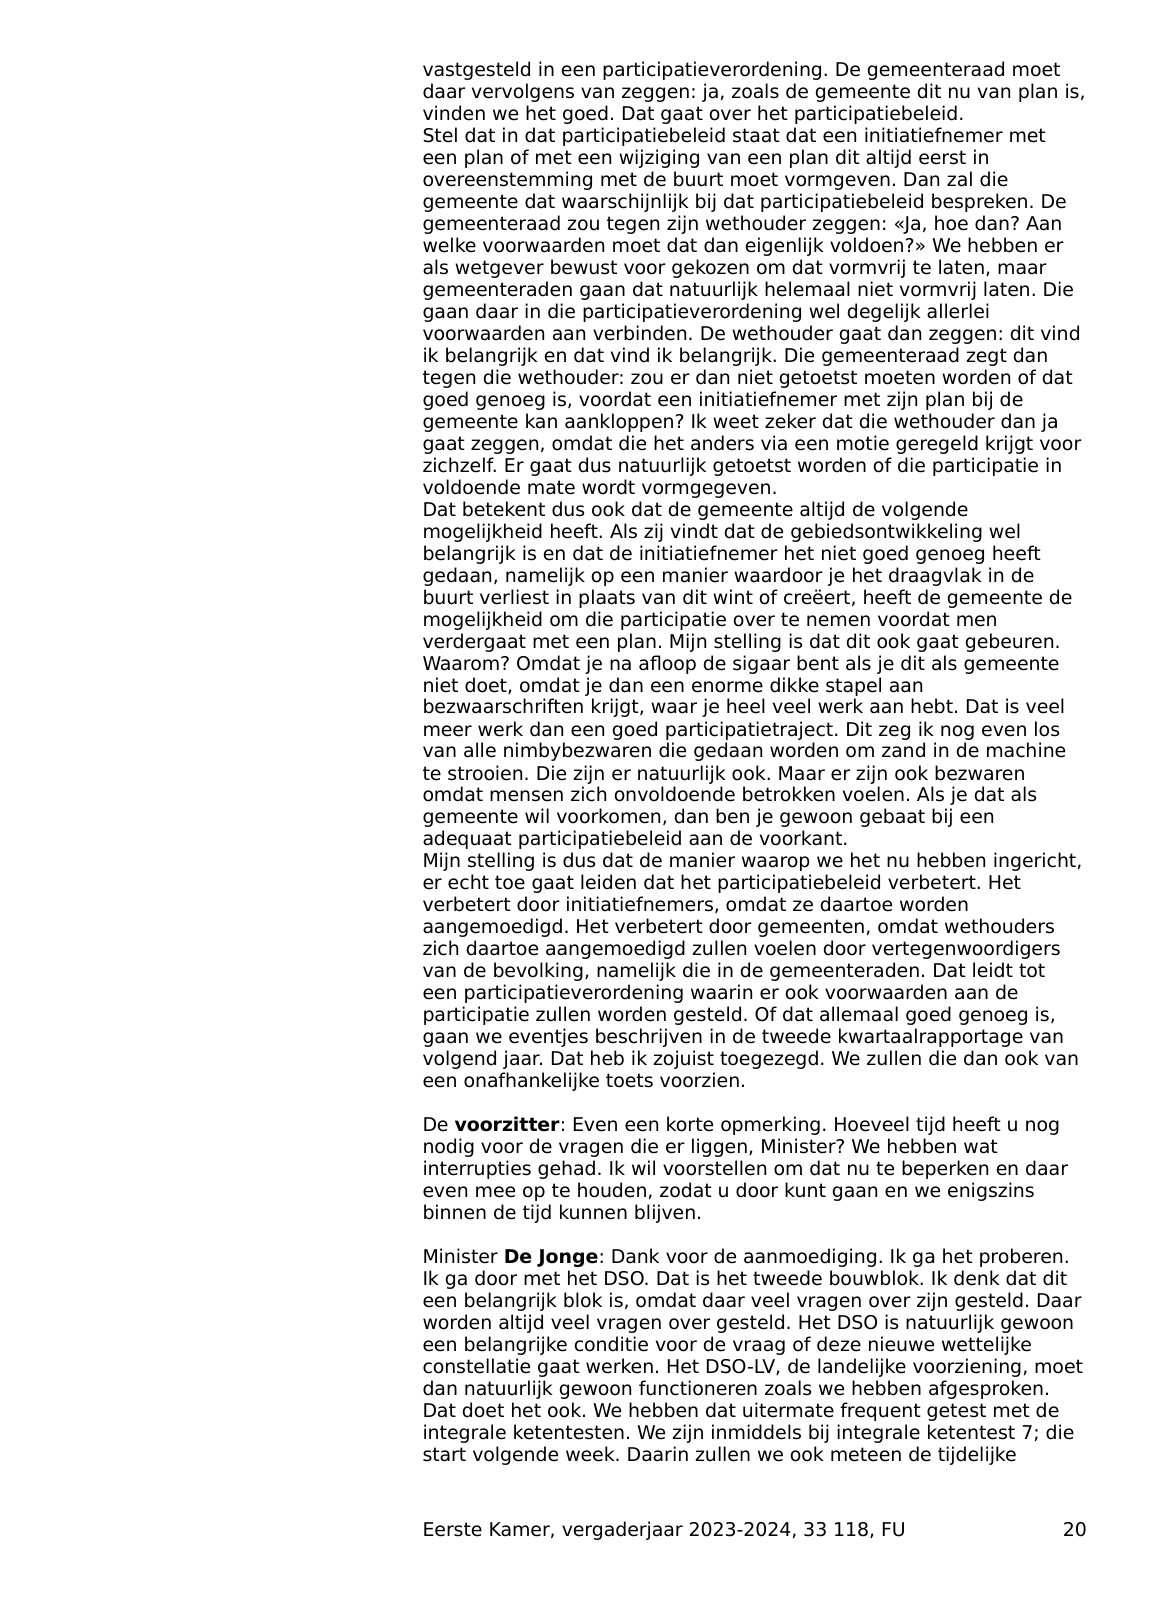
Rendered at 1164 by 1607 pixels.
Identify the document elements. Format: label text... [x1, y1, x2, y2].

text vastgesteld in een participatieverordening. De gemeenteraad moet daar vervolgens van zeggen: ja, zoals de gemeente dit nu van plan is, vinden we het goed. Dat gaat over het participatiebeleid. [422, 59, 1087, 125]
text Dat betekent dus ook dat de gemeente altijd de volgende mogelijkheid heeft. Als zij vindt dat de gebiedsontwikkeling wel belangrijk is en dat de initiatiefnemer het niet goed genoeg heeft gedaan, namelijk op een manier waardoor je het draagvlak in de buurt verliest in plaats van dit wint of creëert, heeft de gemeente de mogelijkheid om die participatie over te nemen voordat men verdergaat met een plan. Mijn stelling is dat dit ook gaat gebeuren. Waarom? Omdat je na afloop de sigaar bent als je dit als gemeente niet doet, omdat je dan een enorme dikke stapel aan bezwaarschriften krijgt, waar je heel veel werk aan hebt. Dat is veel meer werk dan een goed participatietraject. Dit zeg ik nog even los van alle nimbybezwaren die gedaan worden om zand in de machine te strooien. Die zijn er natuurlijk ook. Maar er zijn ook bezwaren omdat mensen zich onvoldoende betrokken voelen. Als je dat als gemeente wil voorkomen, dan ben je gewoon gebaat bij een adequaat participatiebeleid aan de voorkant. [422, 499, 1087, 850]
text Stel dat in dat participatiebeleid staat dat een initiatiefnemer met een plan of met een wijziging van een plan dit altijd eerst in overeenstemming met de buurt moet vormgeven. Dan zal die gemeente dat waarschijnlijk bij dat participatiebeleid bespreken. De gemeenteraad zou tegen zijn wethouder zeggen: «Ja, hoe dan? Aan welke voorwaarden moet dat dan eigenlijk voldoen?» We hebben er als wetgever bewust voor gekozen om dat vormvrij te laten, maar gemeenteraden gaan dat natuurlijk helemaal niet vormvrij laten. Die gaan daar in die participatieverordening wel degelijk allerlei voorwaarden aan verbinden. De wethouder gaat dan zeggen: dit vind ik belangrijk en dat vind ik belangrijk. Die gemeenteraad zegt dan tegen die wethouder: zou er dan niet getoetst moeten worden of dat goed genoeg is, voordat een initiatiefnemer met zijn plan bij de gemeente kan aankloppen? Ik weet zeker dat die wethouder dan ja gaat zeggen, omdat die het anders via een motie geregeld krijgt voor zichzelf. Er gaat dus natuurlijk getoetst worden of die participatie in voldoende mate wordt vormgegeven. [422, 125, 1087, 499]
text Mijn stelling is dus dat de manier waarop we het nu hebben ingericht, er echt toe gaat leiden dat het participatiebeleid verbetert. Het verbetert door initiatiefnemers, omdat ze daartoe worden aangemoedigd. Het verbetert door gemeenten, omdat wethouders zich daartoe aangemoedigd zullen voelen door vertegenwoordigers van de bevolking, namelijk die in de gemeenteraden. Dat leidt tot een participatieverordening waarin er ook voorwaarden aan de participatie zullen worden gesteld. Of dat allemaal goed genoeg is, gaan we eventjes beschrijven in de tweede kwartaalrapportage van volgend jaar. Dat heb ik zojuist toegezegd. We zullen die dan ook van een onafhankelijke toets voorzien. [422, 850, 1087, 1092]
text De voorzitter: Even een korte opmerking. Hoeveel tijd heeft u nog nodig voor de vragen die er liggen, Minister? We hebben wat interrupties gehad. Ik wil voorstellen om dat nu te beperken en daar even mee op te houden, zodat u door kunt gaan en we enigszins binnen de tijd kunnen blijven. [422, 1114, 1087, 1224]
text Minister De Jonge: Dank voor de aanmoediging. Ik ga het proberen. Ik ga door met het DSO. Dat is het tweede bouwblok. Ik denk dat dit een belangrijk blok is, omdat daar veel vragen over zijn gesteld. Daar worden altijd veel vragen over gesteld. Het DSO is natuurlijk gewoon een belangrijke conditie voor de vraag of deze nieuwe wettelijke constellatie gaat werken. Het DSO-LV, de landelijke voorziening, moet dan natuurlijk gewoon functioneren zoals we hebben afgesproken. Dat doet het ook. We hebben dat uitermate frequent getest met de integrale ketentesten. We zijn inmiddels bij integrale ketentest 7; die start volgende week. Daarin zullen we ook meteen de tijdelijke [422, 1246, 1087, 1466]
